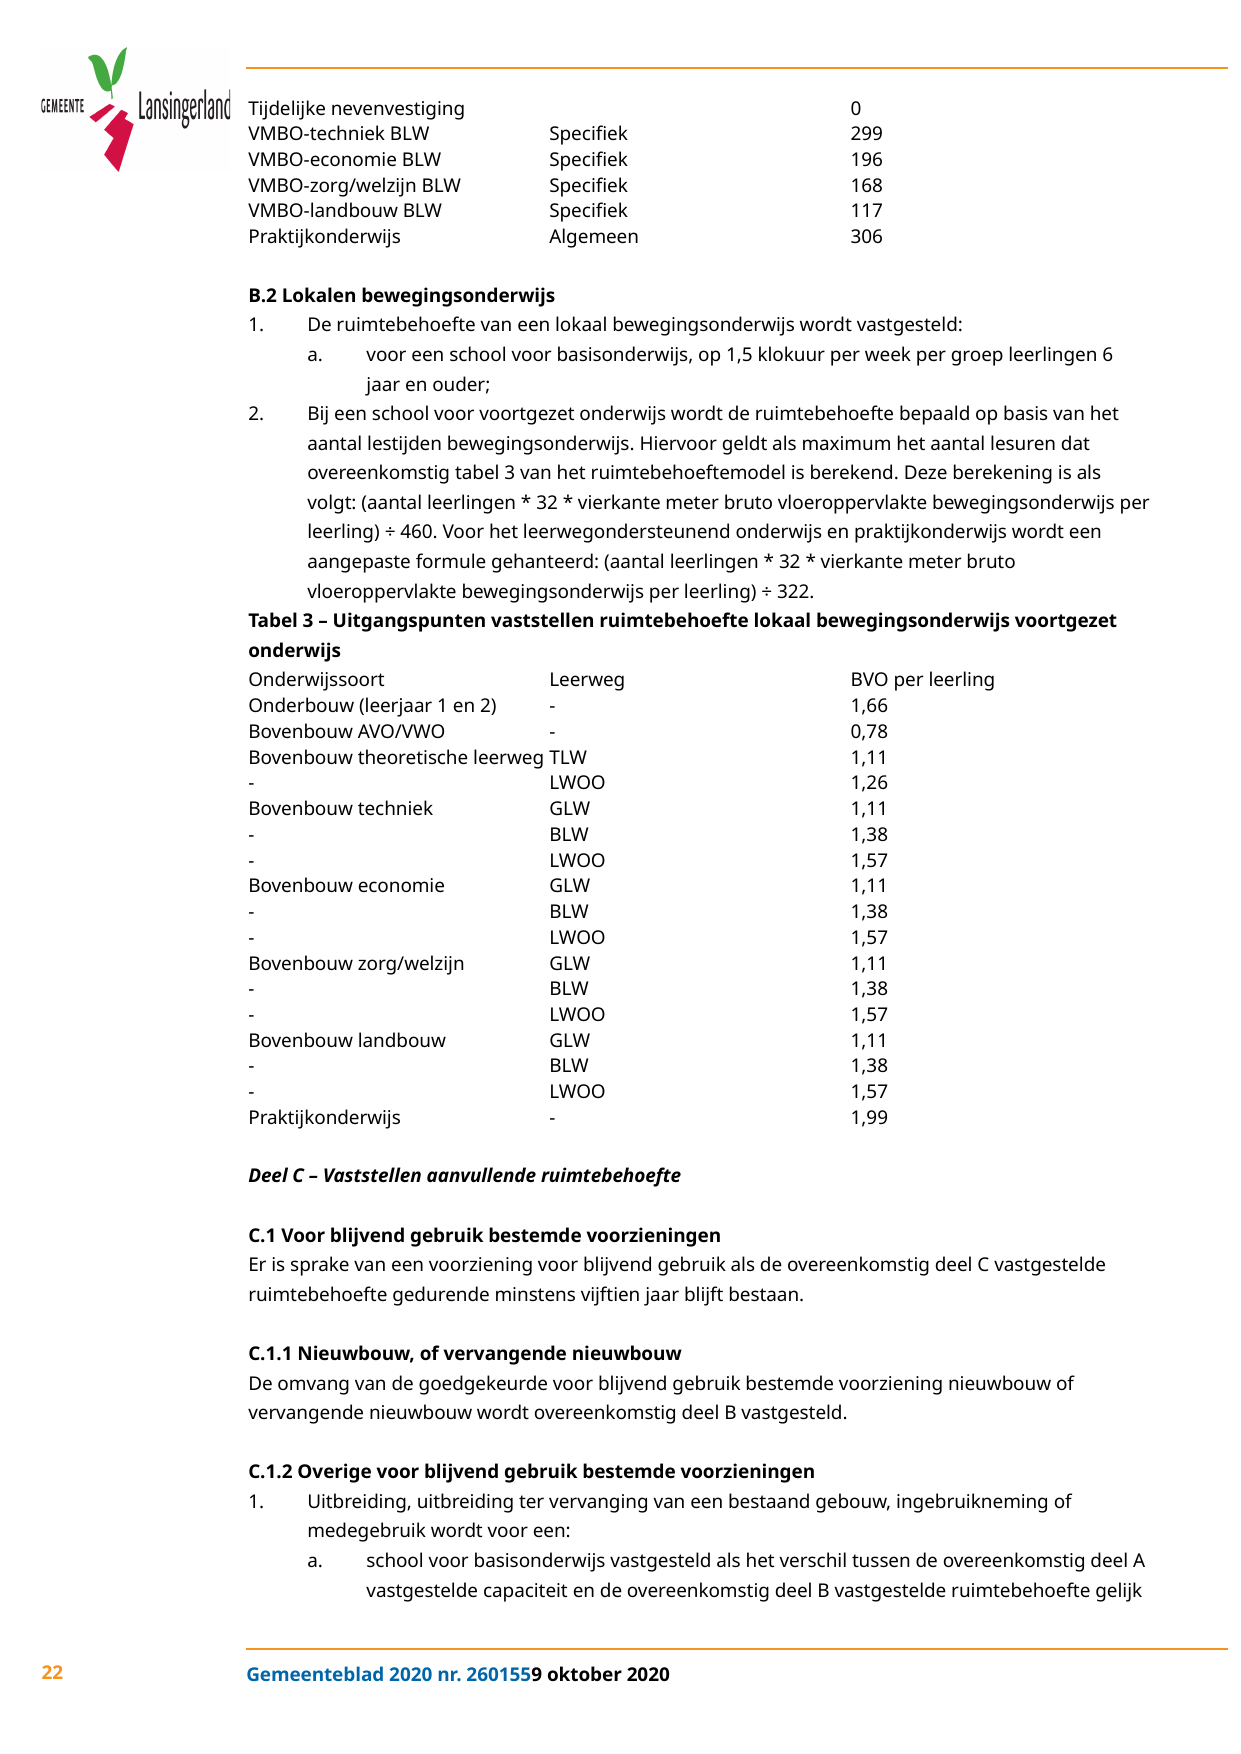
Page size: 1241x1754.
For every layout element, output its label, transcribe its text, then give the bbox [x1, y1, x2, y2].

table_cell 1,38 [850, 821, 1152, 847]
table_cell LWOO [549, 924, 850, 950]
table_header Onderwijssoort [248, 667, 549, 692]
table_cell - [248, 847, 549, 872]
table_cell 196 [850, 146, 1152, 172]
table_cell LWOO [549, 1078, 850, 1104]
picture [41, 47, 231, 172]
table_cell 0,78 [850, 718, 1152, 744]
list school voor basisonderwijs vastgesteld als het verschil tussen de overeenkomstig deel A vastgestelde capaciteit en de overeenkomstig deel B vastgestelde ruimtebehoefte gelijk [307, 1547, 1152, 1602]
table_cell - [248, 924, 549, 950]
text Tabel 3 – Uitgangspunten vaststellen ruimtebehoefte lokaal bewegingsonderwijs voortgezet onderwijs [248, 607, 1152, 663]
table_cell GLW [549, 1027, 850, 1053]
text B.2 Lokalen bewegingsonderwijs [248, 282, 1152, 308]
table_cell VMBO-zorg/welzijn BLW [248, 172, 549, 198]
text C.1.2 Overige voor blijvend gebruik bestemde voorzieningen [248, 1458, 1152, 1484]
table_cell BLW [549, 1053, 850, 1078]
table_header BVO per leerling [850, 667, 1152, 692]
table_cell 1,11 [850, 873, 1152, 898]
table_cell BLW [549, 975, 850, 1001]
text C.1 Voor blijvend gebruik bestemde voorzieningen [248, 1222, 1152, 1247]
table_cell 1,11 [850, 1027, 1152, 1053]
table_cell - [248, 1078, 549, 1104]
table_cell Bovenbouw landbouw [248, 1027, 549, 1053]
table_cell 1,99 [850, 1104, 1152, 1130]
text Er is sprake van een voorziening voor blijvend gebruik als de overeenkomstig deel C vastgestelde ruimtebehoefte gedurende minstens vijftien jaar blijft bestaan. [248, 1251, 1152, 1307]
table_cell - [549, 1104, 850, 1130]
table_cell [549, 95, 850, 121]
text C.1.1 Nieuwbouw, of vervangende nieuwbouw [248, 1340, 1152, 1366]
list De ruimtebehoefte van een lokaal bewegingsonderwijs wordt vastgesteld: [248, 312, 1152, 337]
table_cell Bovenbouw theoretische leerweg [248, 744, 549, 769]
table_cell Specifiek [549, 121, 850, 146]
table_cell 1,26 [850, 770, 1152, 795]
table_cell GLW [549, 795, 850, 821]
table_cell - [248, 770, 549, 795]
table_cell 1,57 [850, 1001, 1152, 1027]
table_cell LWOO [549, 847, 850, 872]
table_cell TLW [549, 744, 850, 769]
text De omvang van de goedgekeurde voor blijvend gebruik bestemde voorziening nieuwbouw of vervangende nieuwbouw wordt overeenkomstig deel B vastgesteld. [248, 1370, 1152, 1425]
table_cell 306 [850, 224, 1152, 249]
table_cell BLW [549, 821, 850, 847]
list Uitbreiding, uitbreiding ter vervanging van een bestaand gebouw, ingebruikneming of medegebruik wordt voor een: [248, 1488, 1152, 1543]
table_cell 1,66 [850, 693, 1152, 718]
table_cell Onderbouw (leerjaar 1 en 2) [248, 693, 549, 718]
table_cell 1,38 [850, 975, 1152, 1001]
table_cell Specifiek [549, 198, 850, 223]
table_cell - [549, 718, 850, 744]
table_cell LWOO [549, 770, 850, 795]
table_cell VMBO-landbouw BLW [248, 198, 549, 223]
table_cell Bovenbouw techniek [248, 795, 549, 821]
table_cell Specifiek [549, 146, 850, 172]
table_cell 1,57 [850, 924, 1152, 950]
table_cell - [248, 1001, 549, 1027]
table_cell VMBO-techniek BLW [248, 121, 549, 146]
table_cell 1,38 [850, 898, 1152, 924]
table_cell - [248, 821, 549, 847]
table_cell LWOO [549, 1001, 850, 1027]
table_cell Praktijkonderwijs [248, 224, 549, 249]
table_cell 1,11 [850, 744, 1152, 769]
table_cell - [248, 1053, 549, 1078]
table_cell 1,57 [850, 1078, 1152, 1104]
table_cell 0 [850, 95, 1152, 121]
table_cell VMBO-economie BLW [248, 146, 549, 172]
table_cell Bovenbouw economie [248, 873, 549, 898]
text Deel C – Vaststellen aanvullende ruimtebehoefte [248, 1163, 1152, 1188]
table_header Leerweg [549, 667, 850, 692]
table_cell Bovenbouw AVO/VWO [248, 718, 549, 744]
table_cell Algemeen [549, 224, 850, 249]
table_cell GLW [549, 950, 850, 975]
table_cell 117 [850, 198, 1152, 223]
table_cell 1,38 [850, 1053, 1152, 1078]
table_cell Praktijkonderwijs [248, 1104, 549, 1130]
table_cell 1,11 [850, 950, 1152, 975]
table_cell 1,57 [850, 847, 1152, 872]
list Bij een school voor voortgezet onderwijs wordt de ruimtebehoefte bepaald op basis van het aantal lestijden bewegingsonderwijs. Hiervoor geldt als maximum het aantal lesuren dat overeenkomstig tabel 3 van het ruimtebehoeftemodel is berekend. Deze berekening is als volgt: (aantal leerlingen * 32 * vierkante meter bruto vloeroppervlakte bewegingsonderwijs per leerling) ÷ 460. Voor het leerwegondersteunend onderwijs en praktijkonderwijs wordt een aangepaste formule gehanteerd: (aantal leerlingen * 32 * vierkante meter bruto vloeroppervlakte bewegingsonderwijs per leerling) ÷ 322. [248, 400, 1152, 603]
table_cell 1,11 [850, 795, 1152, 821]
table_cell Specifiek [549, 172, 850, 198]
table_cell Tijdelijke nevenvestiging [248, 95, 549, 121]
table_cell - [549, 693, 850, 718]
list voor een school voor basisonderwijs, op 1,5 klokuur per week per groep leerlingen 6 jaar en ouder; [307, 341, 1152, 396]
table_cell - [248, 975, 549, 1001]
table_cell Bovenbouw zorg/welzijn [248, 950, 549, 975]
table_cell 299 [850, 121, 1152, 146]
table_cell GLW [549, 873, 850, 898]
table_cell 168 [850, 172, 1152, 198]
table_cell - [248, 898, 549, 924]
table_cell BLW [549, 898, 850, 924]
